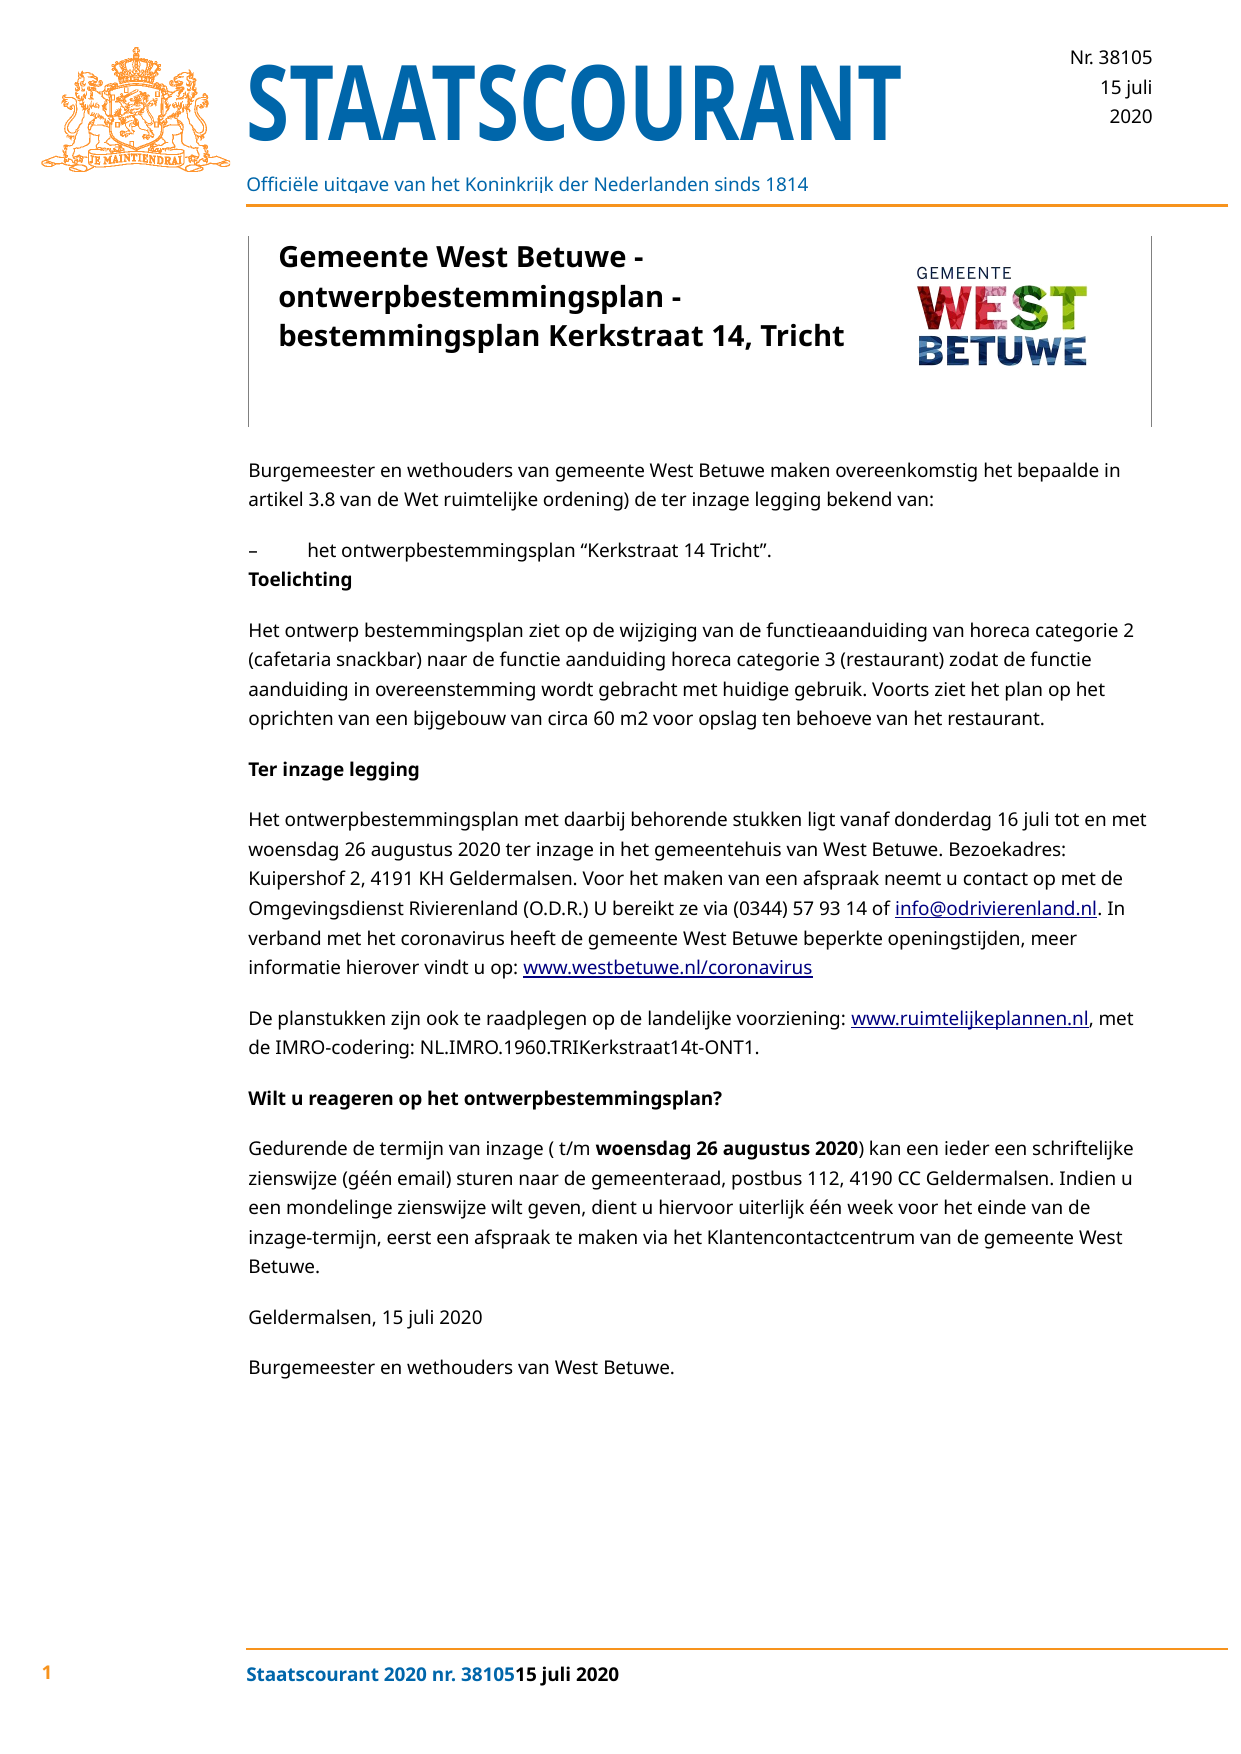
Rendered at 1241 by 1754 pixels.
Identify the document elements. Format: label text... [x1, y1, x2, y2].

text Het ontwerpbestemmingsplan met daarbij behorende stukken ligt vanaf donderdag 16 juli tot en met woensdag 26 augustus 2020 ter inzage in het gemeentehuis van West Betuwe. Bezoekadres: Kuipershof 2, 4191 KH Geldermalsen. Voor het maken van een afspraak neemt u contact op met de Omgevingsdienst Rivierenland (O.D.R.) U bereikt ze via (0344) 57 93 14 of info@odrivierenland.nl. In verband met het coronavirus heeft de gemeente West Betuwe beperkte openingstijden, meer informatie hierover vindt u op: www.westbetuwe.nl/coronavirus [248, 806, 1152, 980]
text Ter inzage legging [248, 756, 1152, 782]
text Burgemeester en wethouders van gemeente West Betuwe maken overeenkomstig het bepaalde in artikel 3.8 van de Wet ruimtelijke ordening) de ter inzage legging bekend van: [248, 457, 1152, 512]
text Toelichting [248, 566, 1152, 592]
text Gedurende de termijn van inzage ( t/m woensdag 26 augustus 2020) kan een ieder een schriftelijke zienswijze (géén email) sturen naar de gemeenteraad, postbus 112, 4190 CC Geldermalsen. Indien u een mondelinge zienswijze wilt geven, dient u hiervoor uiterlijk één week voor het einde van de inzage-termijn, eerst een afspraak te maken via het Klantencontactcentrum van de gemeente West Betuwe. [248, 1135, 1152, 1279]
table_header Gemeente West Betuwe - ontwerpbestemmingsplan - bestemmingsplan Kerkstraat 14, Tricht [249, 236, 850, 427]
list het ontwerpbestemmingsplan “Kerkstraat 14 Tricht”. [248, 537, 1152, 562]
text Geldermalsen, 15 juli 2020 [248, 1304, 1152, 1329]
picture [41, 47, 231, 172]
text Burgemeester en wethouders van West Betuwe. [248, 1354, 1152, 1380]
text Wilt u reageren op het ontwerpbestemmingsplan? [248, 1085, 1152, 1110]
table_header [850, 236, 1151, 427]
text Het ontwerp bestemmingsplan ziet op de wijziging van de functieaanduiding van horeca categorie 2 (cafetaria snackbar) naar de functie aanduiding horeca categorie 3 (restaurant) zodat de functie aanduiding in overeenstemming wordt gebracht met huidige gebruik. Voorts ziet het plan op het oprichten van een bijgebouw van circa 60 m2 voor opslag ten behoeve van het restaurant. [248, 617, 1152, 731]
text De planstukken zijn ook te raadplegen op de landelijke voorziening: www.ruimtelijkeplannen.nl, met de IMRO-codering: NL.IMRO.1960.TRIKerkstraat14t-ONT1. [248, 1005, 1152, 1060]
picture [882, 236, 1119, 402]
